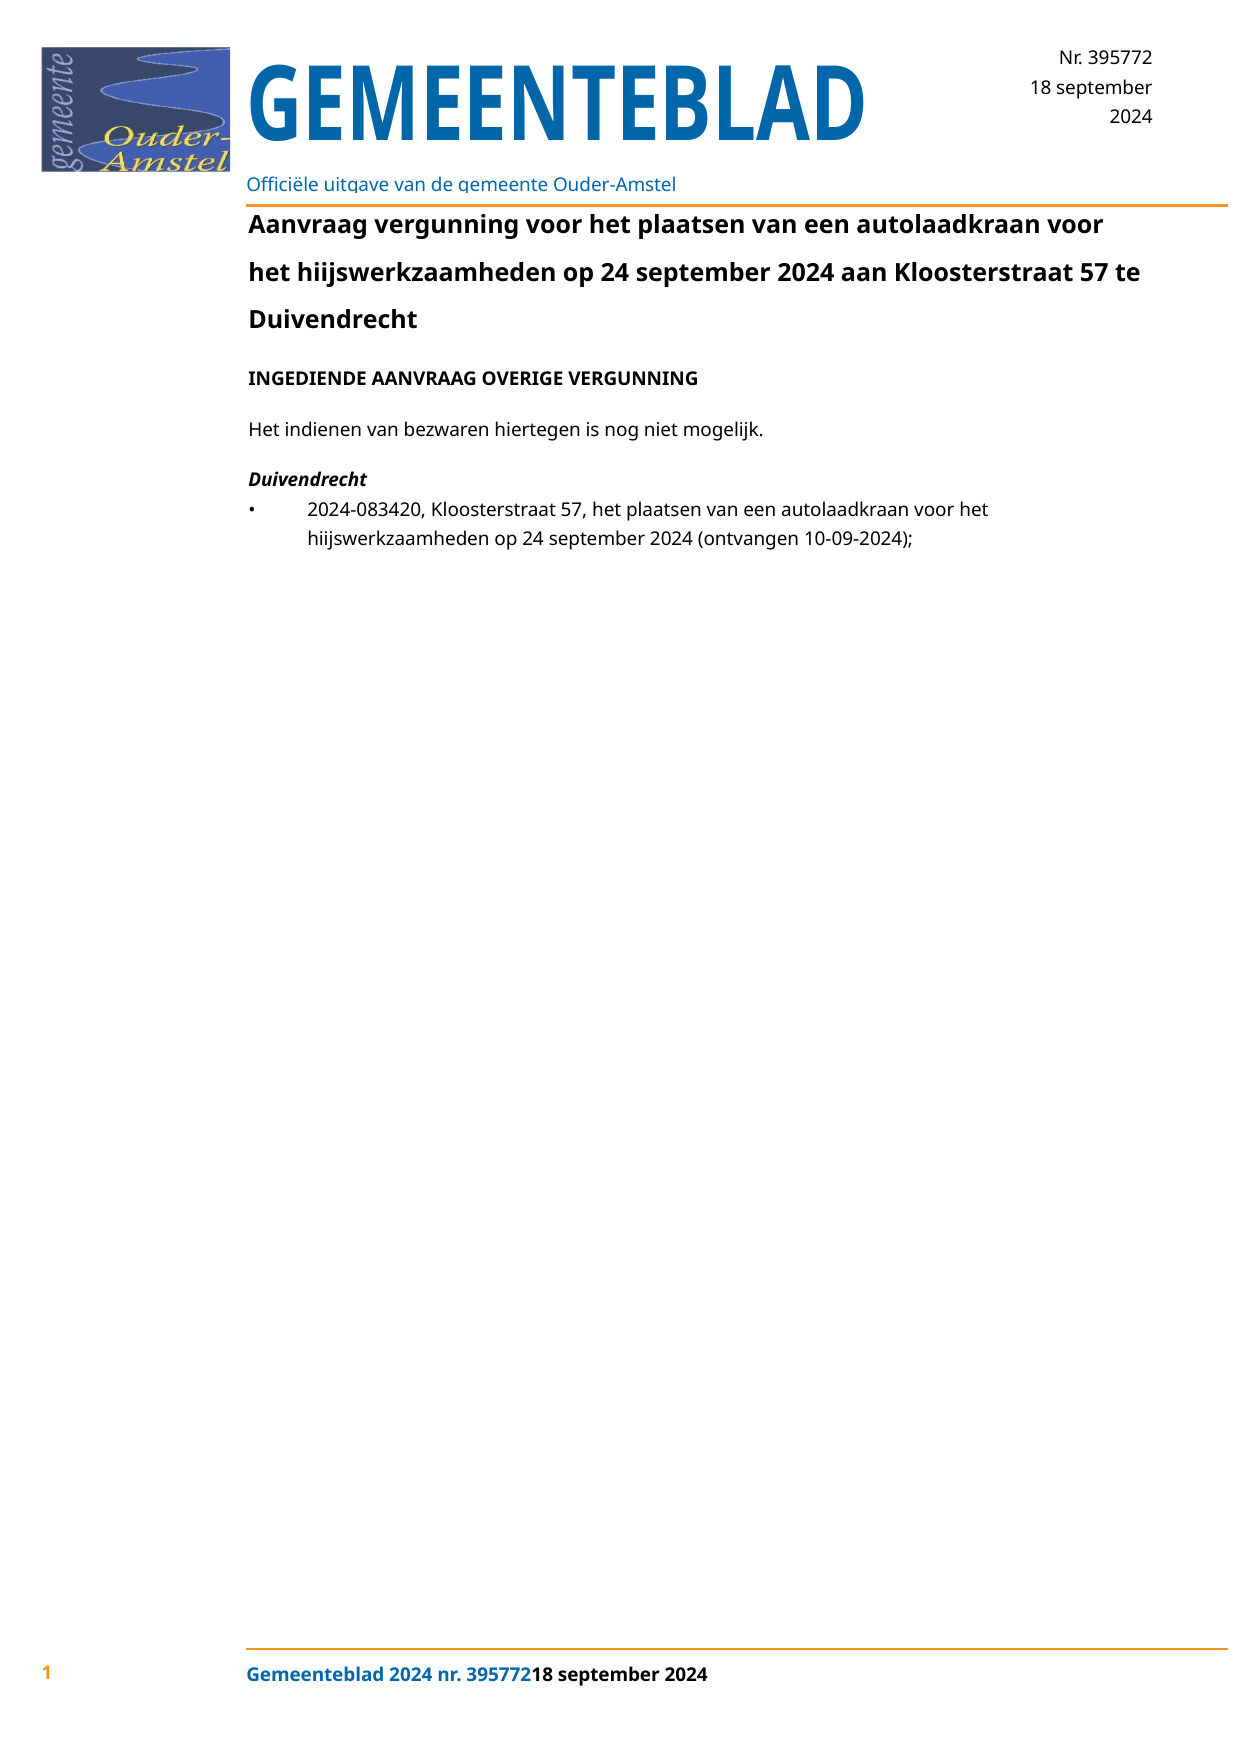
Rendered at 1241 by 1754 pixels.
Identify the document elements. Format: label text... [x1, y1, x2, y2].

text INGEDIENDE AANVRAAG OVERIGE VERGUNNING [248, 366, 1152, 391]
picture [41, 47, 231, 172]
text Het indienen van bezwaren hiertegen is nog niet mogelijk. [248, 416, 1152, 442]
text Duivendrecht [248, 466, 1152, 492]
text Aanvraag vergunning voor het plaatsen van een autolaadkraan voor het hiijswerkzaamheden op 24 september 2024 aan Kloosterstraat 57 te Duivendrecht [248, 207, 1152, 336]
list 2024-083420, Kloosterstraat 57, het plaatsen van een autolaadkraan voor het hiijswerkzaamheden op 24 september 2024 (ontvangen 10-09-2024); [248, 496, 1152, 551]
